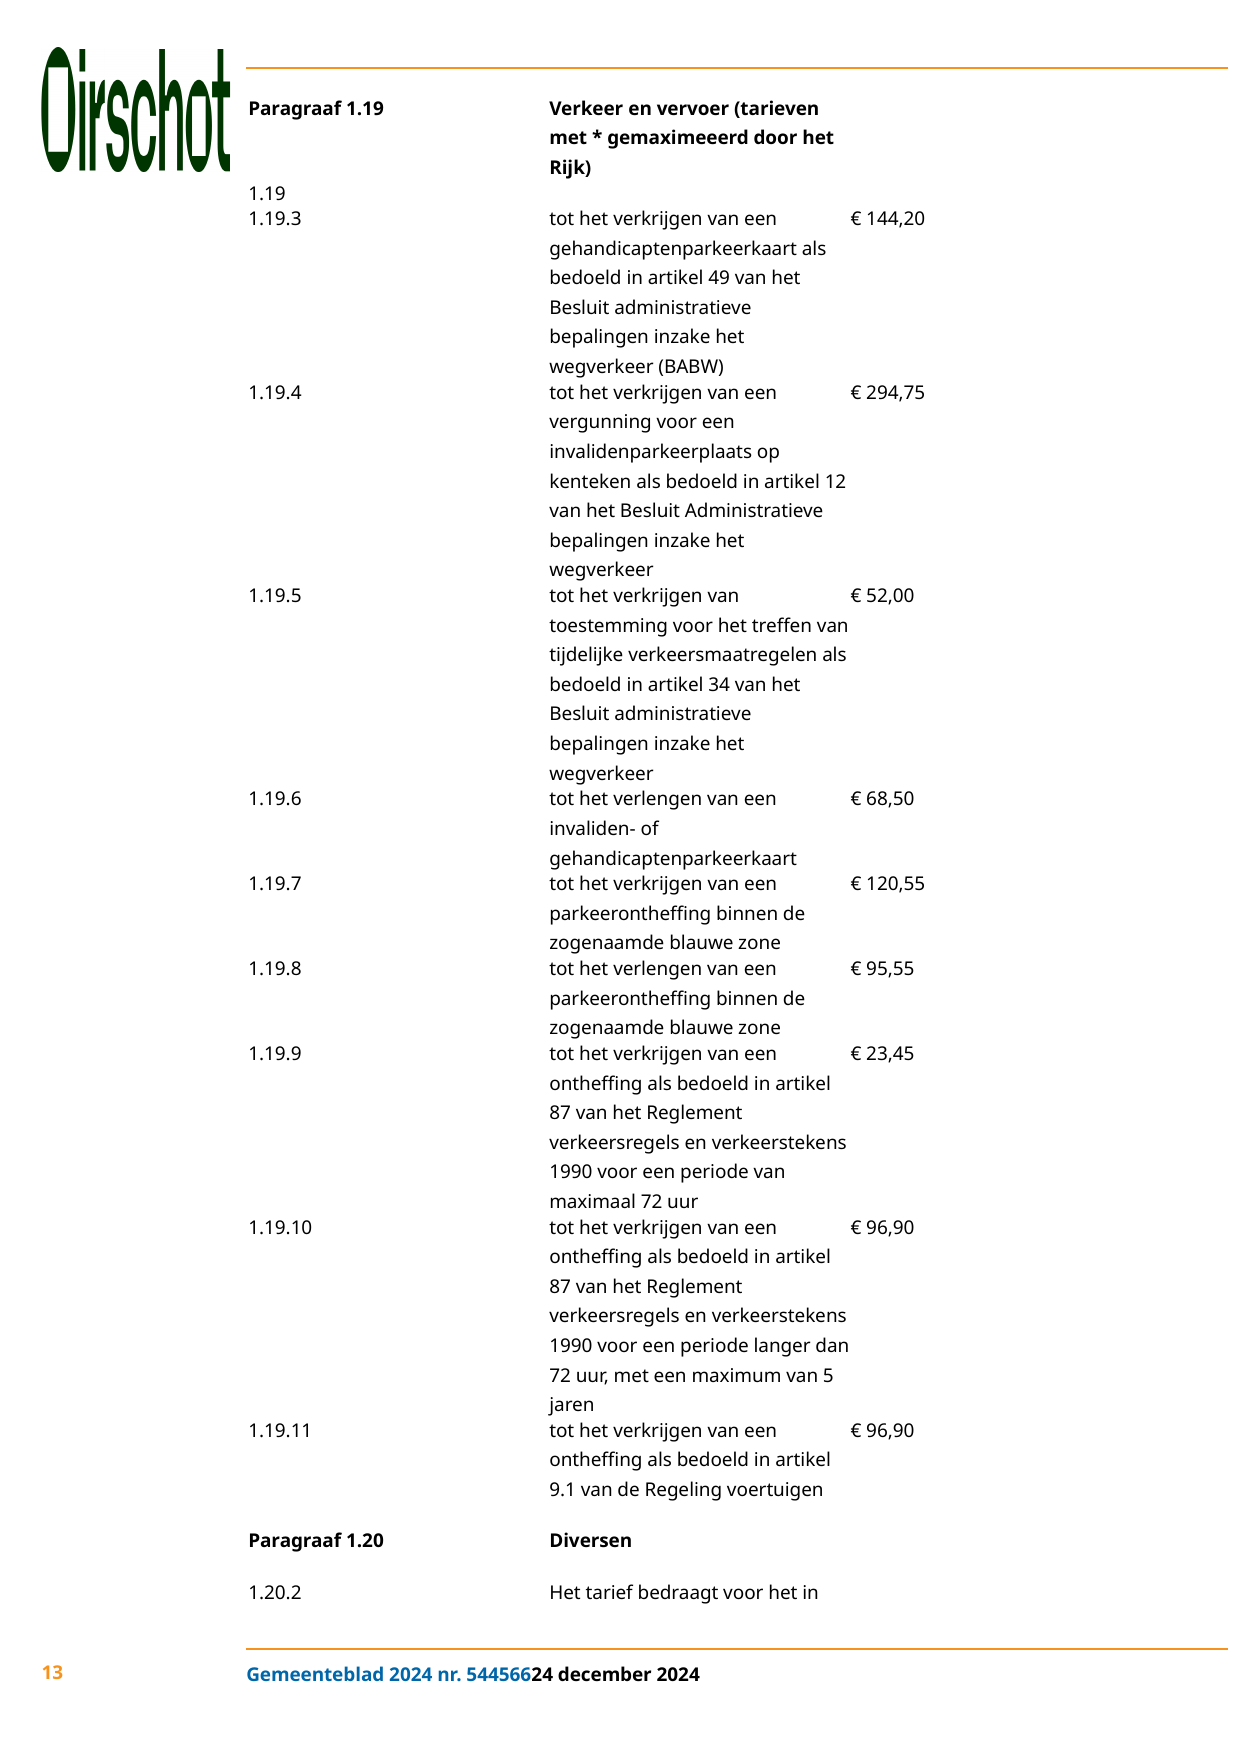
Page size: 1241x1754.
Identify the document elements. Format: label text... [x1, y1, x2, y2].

table_cell 1.19 [248, 180, 549, 205]
table_cell [549, 1554, 850, 1579]
table_cell tot het verkrijgen van toestemming voor het treffen van tijdelijke verkeersmaatregelen als bedoeld in artikel 34 van het Besluit administratieve bepalingen inzake het wegverkeer [549, 582, 850, 786]
table_cell € 294,75 [850, 379, 1152, 582]
table_cell 1.19.9 [248, 1040, 549, 1214]
table_cell € 96,90 [850, 1417, 1152, 1502]
table_cell tot het verkrijgen van een ontheffing als bedoeld in artikel 9.1 van de Regeling voertuigen [549, 1417, 850, 1502]
table_cell [850, 95, 1152, 180]
table_cell € 144,20 [850, 205, 1152, 379]
table_cell Paragraaf 1.19 [248, 95, 549, 180]
table_cell tot het verkrijgen van een ontheffing als bedoeld in artikel 87 van het Reglement verkeersregels en verkeerstekens 1990 voor een periode langer dan 72 uur, met een maximum van 5 jaren [549, 1214, 850, 1417]
table_cell 1.19.8 [248, 955, 549, 1040]
table_cell [850, 1579, 1152, 1605]
table_cell 1.19.11 [248, 1417, 549, 1502]
table_cell € 96,90 [850, 1214, 1152, 1417]
table_cell 1.19.6 [248, 786, 549, 870]
table_cell [850, 1528, 1152, 1553]
table_cell € 120,55 [850, 870, 1152, 955]
table_cell Paragraaf 1.20 [248, 1528, 549, 1553]
table_cell 1.20.2 [248, 1579, 549, 1605]
table_cell 1.19.10 [248, 1214, 549, 1417]
table_cell 1.19.7 [248, 870, 549, 955]
table_cell € 23,45 [850, 1040, 1152, 1214]
table_cell tot het verkrijgen van een parkeerontheffing binnen de zogenaamde blauwe zone [549, 870, 850, 955]
table_cell tot het verlengen van een parkeerontheffing binnen de zogenaamde blauwe zone [549, 955, 850, 1040]
table_cell [549, 1502, 850, 1528]
table_cell 1.19.4 [248, 379, 549, 582]
picture [41, 47, 231, 172]
table_cell € 68,50 [850, 786, 1152, 870]
table_cell [850, 1502, 1152, 1528]
table_cell [549, 180, 850, 205]
table_cell [248, 1502, 549, 1528]
table_cell tot het verlengen van een invaliden- of gehandicaptenparkeerkaart [549, 786, 850, 870]
table_cell € 95,55 [850, 955, 1152, 1040]
table_cell tot het verkrijgen van een vergunning voor een invalidenparkeerplaats op kenteken als bedoeld in artikel 12 van het Besluit Administratieve bepalingen inzake het wegverkeer [549, 379, 850, 582]
table_cell € 52,00 [850, 582, 1152, 786]
table_cell tot het verkrijgen van een gehandicaptenparkeerkaart als bedoeld in artikel 49 van het Besluit administratieve bepalingen inzake het wegverkeer (BABW) [549, 205, 850, 379]
table_cell [850, 180, 1152, 205]
table_cell Verkeer en vervoer (tarieven met * gemaximeeerd door het Rijk) [549, 95, 850, 180]
table_cell Het tarief bedraagt voor het in [549, 1579, 850, 1605]
table_cell [850, 1554, 1152, 1579]
table_cell [248, 1554, 549, 1579]
table_cell Diversen [549, 1528, 850, 1553]
table_cell tot het verkrijgen van een ontheffing als bedoeld in artikel 87 van het Reglement verkeersregels en verkeerstekens 1990 voor een periode van maximaal 72 uur [549, 1040, 850, 1214]
table_cell 1.19.3 [248, 205, 549, 379]
table_cell 1.19.5 [248, 582, 549, 786]
